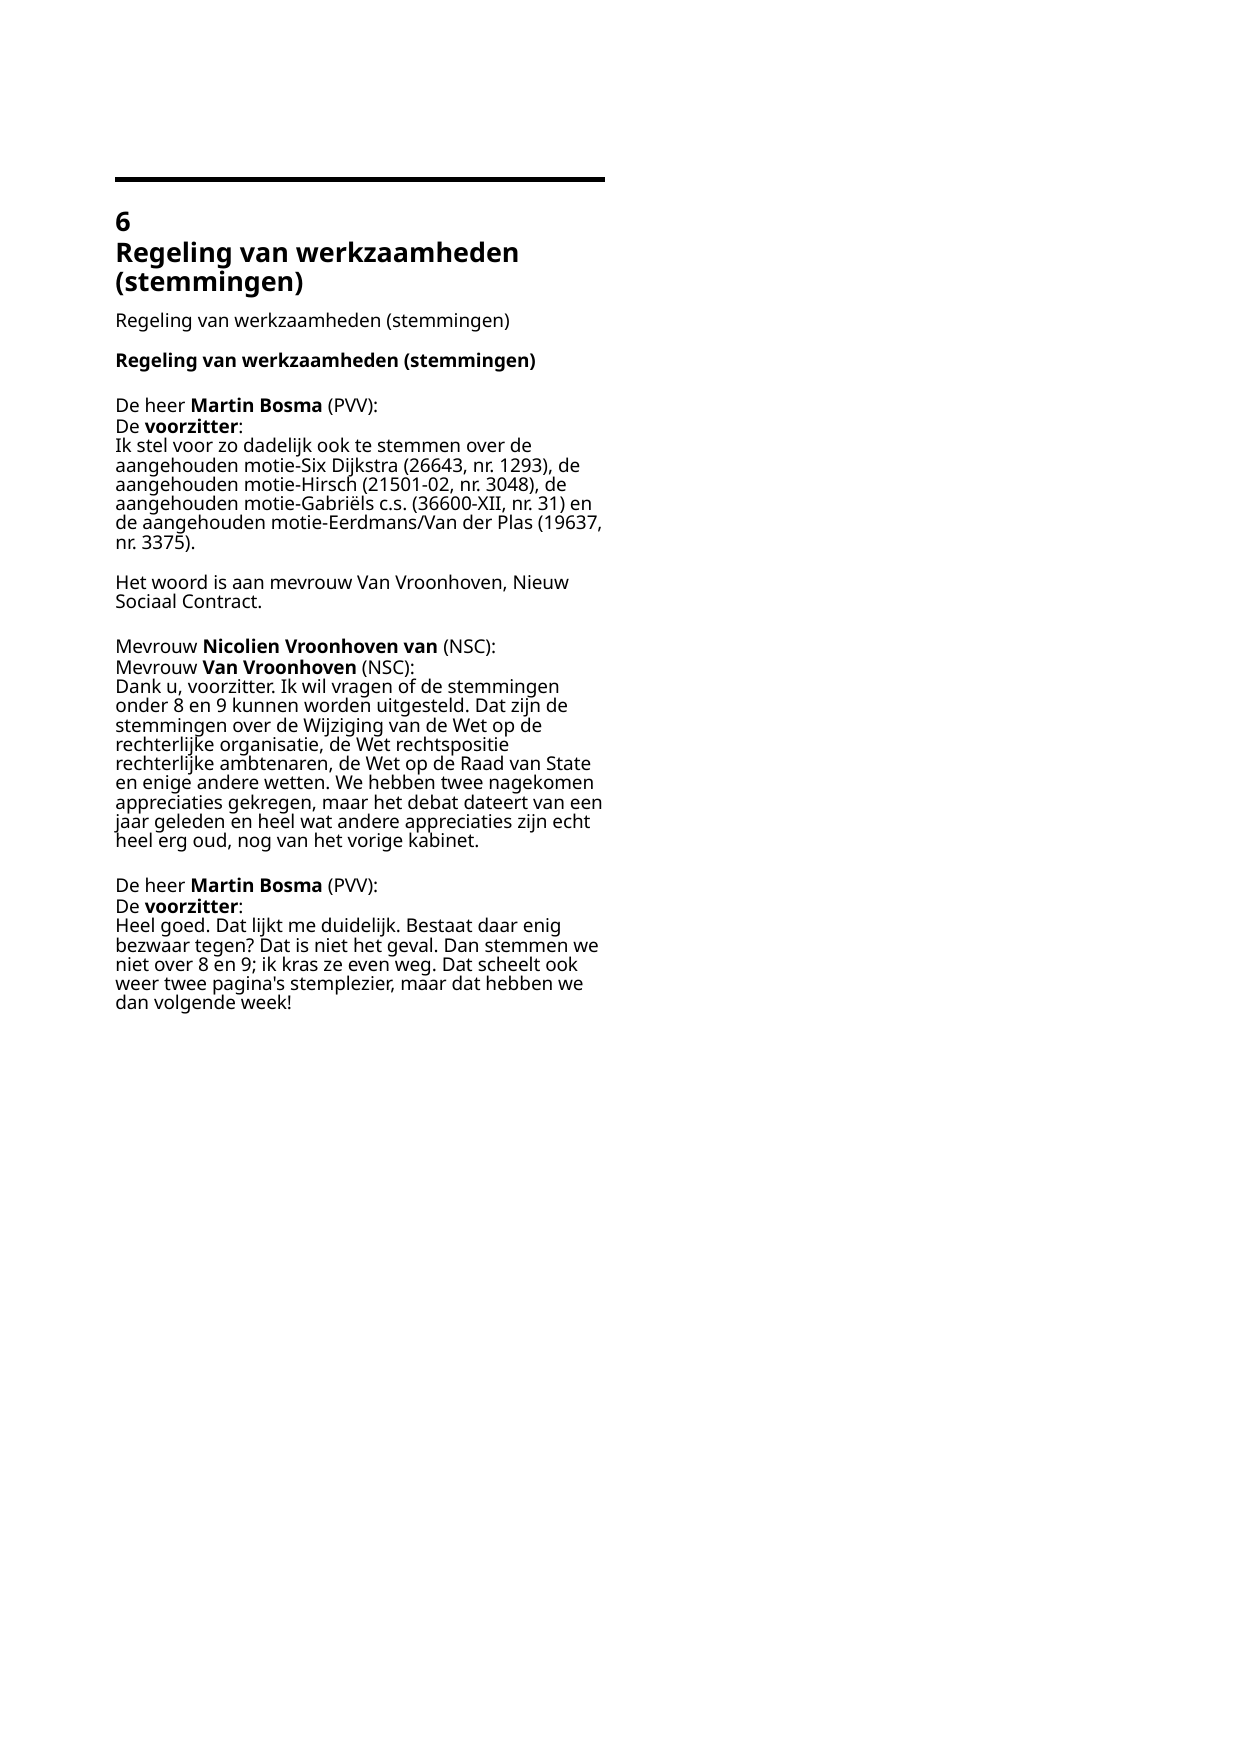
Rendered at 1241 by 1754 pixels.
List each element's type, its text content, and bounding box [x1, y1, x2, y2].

text De voorzitter: [115, 898, 605, 917]
text Mevrouw Van Vroonhoven (NSC): [115, 659, 605, 678]
text 6 [115, 203, 605, 239]
text De heer Martin Bosma (PVV): [115, 872, 605, 898]
text Heel goed. Dat lijkt me duidelijk. Bestaat daar enig bezwaar tegen? Dat is niet het geval. Dan stemmen we niet over 8 en 9; ik kras ze even weg. Dat scheelt ook weer twee pagina's stemplezier, maar dat hebben we dan volgende week! [115, 917, 605, 1014]
text Mevrouw Nicolien Vroonhoven van (NSC): [115, 633, 605, 659]
text Dank u, voorzitter. Ik wil vragen of de stemmingen onder 8 en 9 kunnen worden uitgesteld. Dat zijn de stemmingen over de Wijziging van de Wet op de rechterlijke organisatie, de Wet rechtspositie rechterlijke ambtenaren, de Wet op de Raad van State en enige andere wetten. We hebben twee nagekomen appreciaties gekregen, maar het debat dateert van een jaar geleden en heel wat andere appreciaties zijn echt heel erg oud, nog van het vorige kabinet. [115, 678, 605, 851]
text De heer Martin Bosma (PVV): [115, 392, 605, 418]
text Het woord is aan mevrouw Van Vroonhoven, Nieuw Sociaal Contract. [115, 574, 605, 612]
text Ik stel voor zo dadelijk ook te stemmen over de aangehouden motie-Six Dijkstra (26643, nr. 1293), de aangehouden motie-Hirsch (21501-02, nr. 3048), de aangehouden motie-Gabriëls c.s. (36600-XII, nr. 31) en de aangehouden motie-Eerdmans/Van der Plas (19637, nr. 3375). [115, 437, 605, 553]
text Regeling van werkzaamheden (stemmingen) [115, 239, 605, 312]
text De voorzitter: [115, 418, 605, 437]
text Regeling van werkzaamheden (stemmingen) [115, 352, 605, 372]
text Regeling van werkzaamheden (stemmingen) [115, 312, 605, 332]
